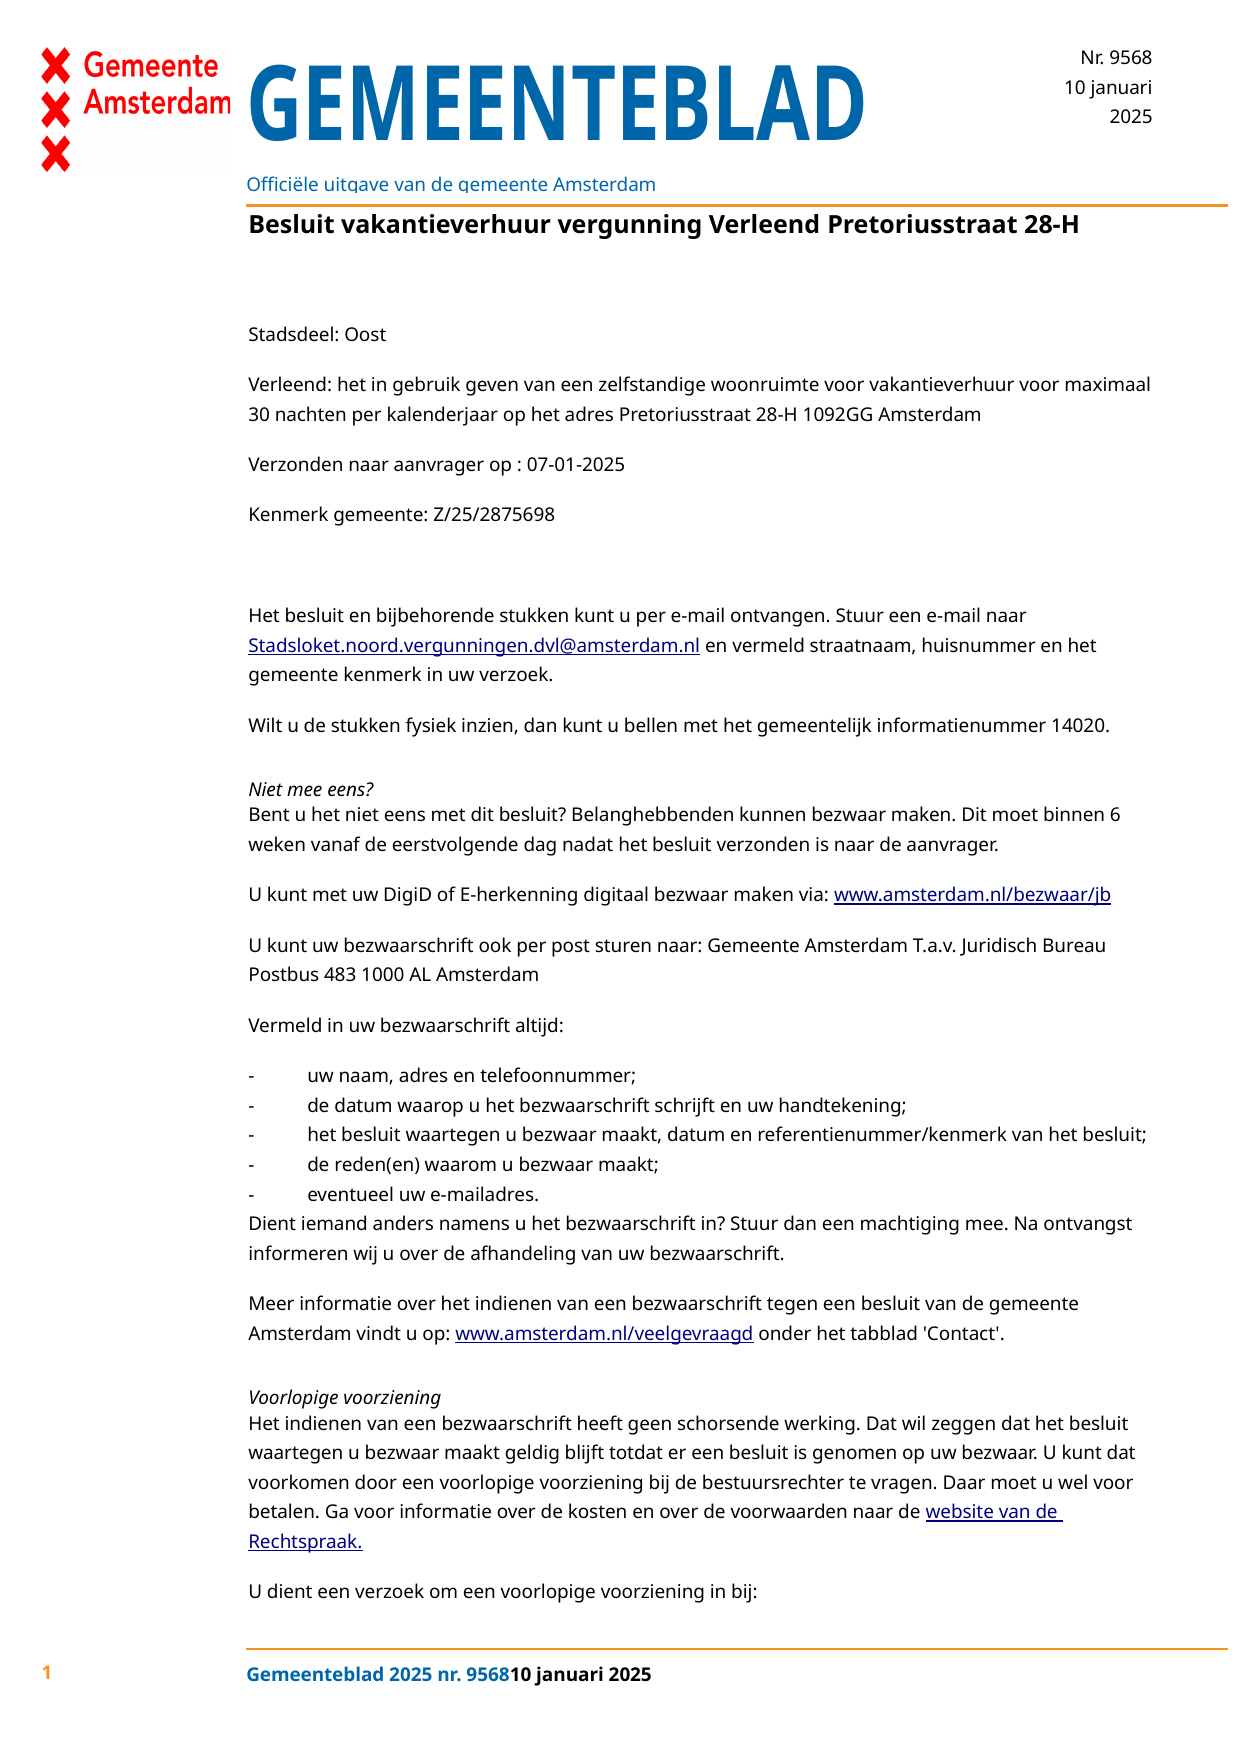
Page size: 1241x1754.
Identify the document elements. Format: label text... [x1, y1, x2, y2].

text Het besluit en bijbehorende stukken kunt u per e-mail ontvangen. Stuur een e-mail naar Stadsloket.noord.vergunningen.dvl@amsterdam.nl en vermeld straatnaam, huisnummer en het gemeente kenmerk in uw verzoek. [248, 602, 1152, 687]
list uw naam, adres en telefoonnummer; [248, 1062, 1152, 1088]
text Voorlopige voorziening [248, 1384, 1152, 1410]
text Verzonden naar aanvrager op : 07-01-2025 [248, 451, 1152, 477]
text Het indienen van een bezwaarschrift heeft geen schorsende werking. Dat wil zeggen dat het besluit waartegen u bezwaar maakt geldig blijft totdat er een besluit is genomen op uw bezwaar. U kunt dat voorkomen door een voorlopige voorziening bij de bestuursrechter te vragen. Daar moet u wel voor betalen. Ga voor informatie over de kosten en over de voorwaarden naar de website van de Rechtspraak. [248, 1410, 1152, 1554]
text Kenmerk gemeente: Z/25/2875698 [248, 502, 1152, 527]
text Stadsdeel: Oost [248, 321, 1152, 346]
picture [41, 47, 231, 172]
text Dient iemand anders namens u het bezwaarschrift in? Stuur dan een machtiging mee. Na ontvangst informeren wij u over de afhandeling van uw bezwaarschrift. [248, 1210, 1152, 1266]
list het besluit waartegen u bezwaar maakt, datum en referentienummer/kenmerk van het besluit; [248, 1122, 1152, 1147]
list eventueel uw e-mailadres. [248, 1181, 1152, 1207]
text U kunt uw bezwaarschrift ook per post sturen naar: Gemeente Amsterdam T.a.v. Juridisch Bureau Postbus 483 1000 AL Amsterdam [248, 932, 1152, 987]
text Verleend: het in gebruik geven van een zelfstandige woonruimte voor vakantieverhuur voor maximaal 30 nachten per kalenderjaar op het adres Pretoriusstraat 28-H 1092GG Amsterdam [248, 371, 1152, 426]
text Wilt u de stukken fysiek inzien, dan kunt u bellen met het gemeentelijk informatienummer 14020. [248, 712, 1152, 738]
text Meer informatie over het indienen van een bezwaarschrift tegen een besluit van de gemeente Amsterdam vindt u op: www.amsterdam.nl/veelgevraagd onder het tabblad 'Contact'. [248, 1290, 1152, 1346]
text Vermeld in uw bezwaarschrift altijd: [248, 1012, 1152, 1038]
text Bent u het niet eens met dit besluit? Belanghebbenden kunnen bezwaar maken. Dit moet binnen 6 weken vanaf de eerstvolgende dag nadat het besluit verzonden is naar de aanvrager. [248, 802, 1152, 857]
text Besluit vakantieverhuur vergunning Verleend Pretoriusstraat 28-H [248, 207, 1152, 241]
text U kunt met uw DigiD of E-herkenning digitaal bezwaar maken via: www.amsterdam.nl/bezwaar/jb [248, 882, 1152, 907]
list de datum waarop u het bezwaarschrift schrijft en uw handtekening; [248, 1092, 1152, 1118]
text U dient een verzoek om een voorlopige voorziening in bij: [248, 1578, 1152, 1604]
list de reden(en) waarom u bezwaar maakt; [248, 1151, 1152, 1177]
text Niet mee eens? [248, 776, 1152, 802]
